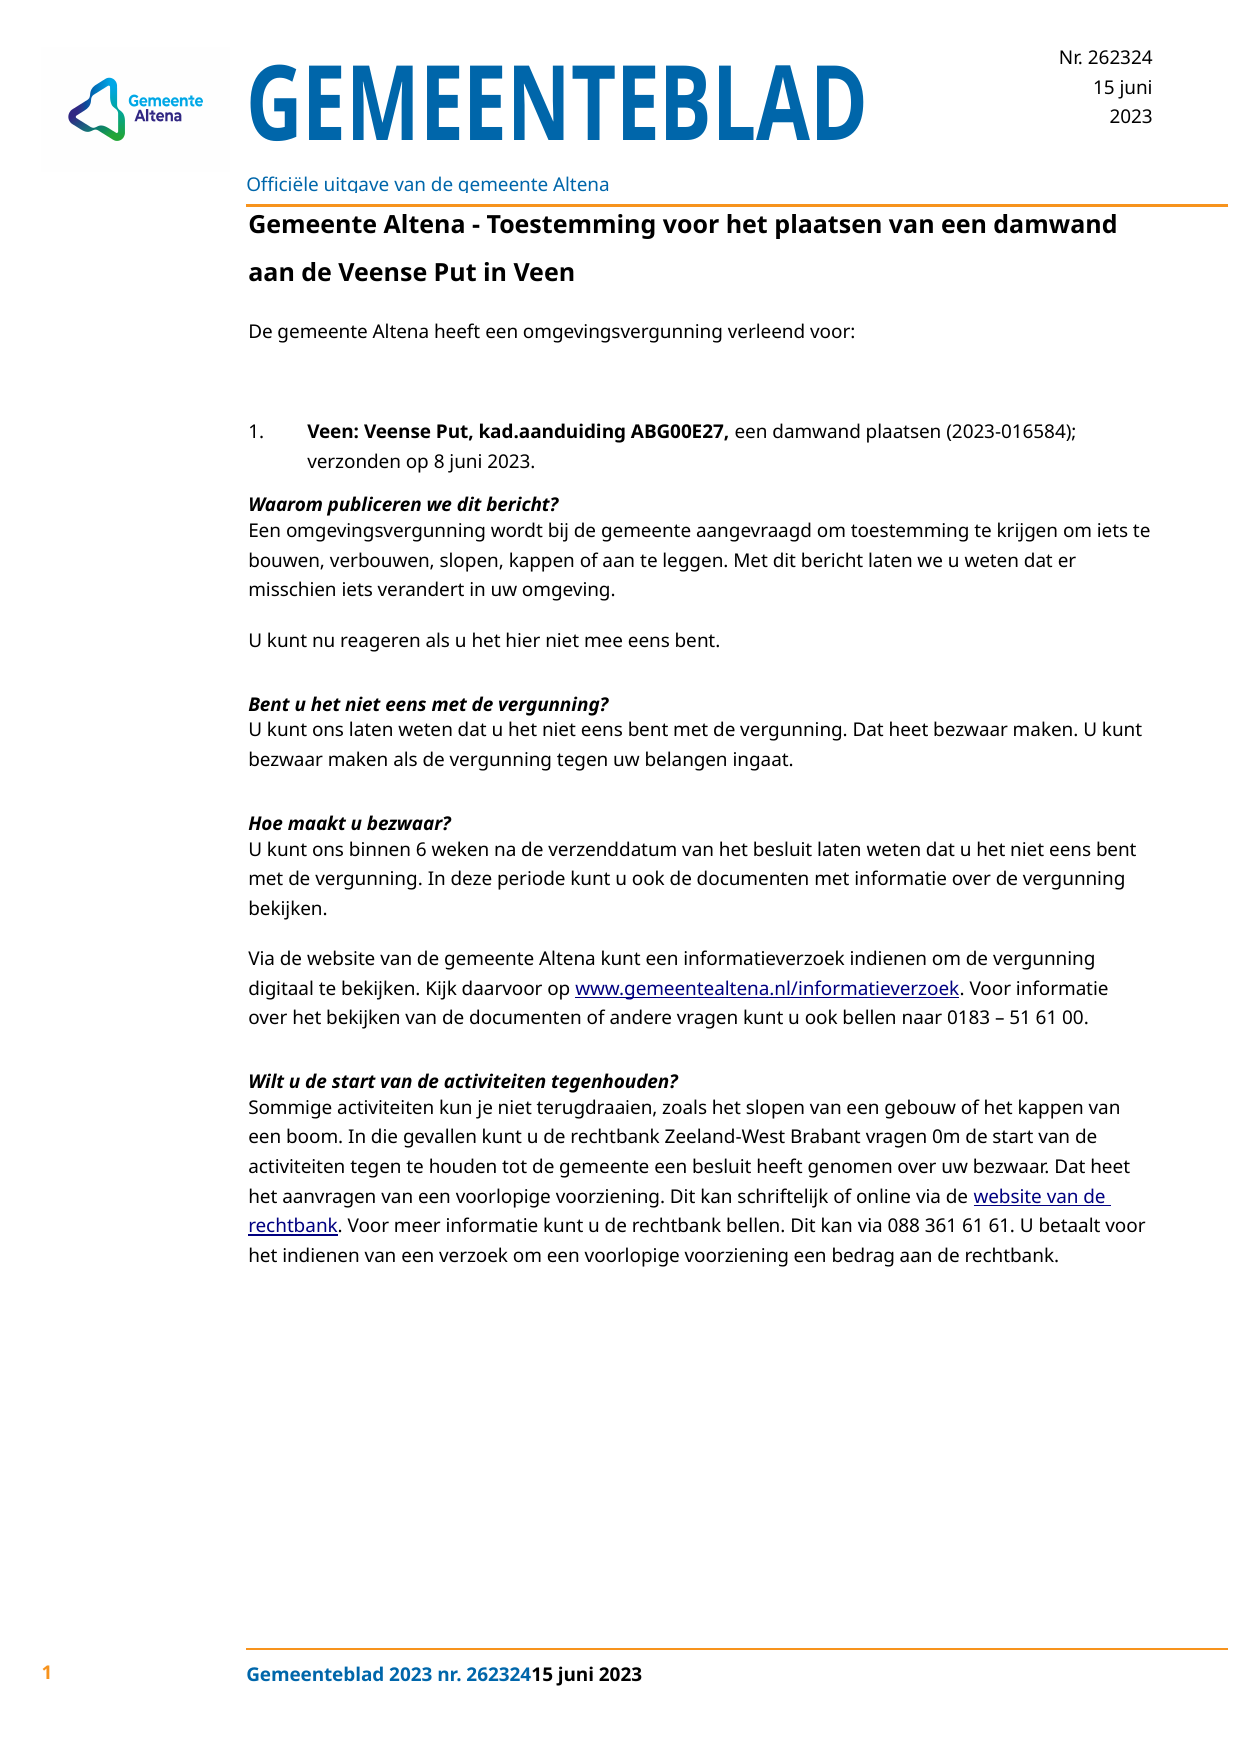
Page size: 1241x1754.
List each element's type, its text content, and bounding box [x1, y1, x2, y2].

text Hoe maakt u bezwaar? [248, 810, 1152, 836]
text Een omgevingsvergunning wordt bij de gemeente aangevraagd om toestemming te krijgen om iets te bouwen, verbouwen, slopen, kappen of aan te leggen. Met dit bericht laten we u weten dat er misschien iets verandert in uw omgeving. [248, 517, 1152, 602]
text U kunt ons binnen 6 weken na de verzenddatum van het besluit laten weten dat u het niet eens bent met de vergunning. In deze periode kunt u ook de documenten met informatie over de vergunning bekijken. [248, 836, 1152, 921]
text U kunt ons laten weten dat u het niet eens bent met de vergunning. Dat heet bezwaar maken. U kunt bezwaar maken als de vergunning tegen uw belangen ingaat. [248, 716, 1152, 772]
text Waarom publiceren we dit bericht? [248, 491, 1152, 517]
text Bent u het niet eens met de vergunning? [248, 691, 1152, 716]
list Veen: Veense Put, kad.aanduiding ABG00E27, een damwand plaatsen (2023-016584); verzonden op 8 juni 2023. [248, 419, 1152, 474]
text Wilt u de start van de activiteiten tegenhouden? [248, 1068, 1152, 1094]
text De gemeente Altena heeft een omgevingsvergunning verleend voor: [248, 318, 1152, 344]
text Gemeente Altena - Toestemming voor het plaatsen van een damwand aan de Veense Put in Veen [248, 207, 1152, 288]
text U kunt nu reageren als u het hier niet mee eens bent. [248, 627, 1152, 652]
text Via de website van de gemeente Altena kunt een informatieverzoek indienen om de vergunning digitaal te bekijken. Kijk daarvoor op www.gemeentealtena.nl/informatieverzoek. Voor informatie over het bekijken van de documenten of andere vragen kunt u ook bellen naar 0183 – 51 61 00. [248, 945, 1152, 1030]
picture [41, 47, 231, 172]
text Sommige activiteiten kun je niet terugdraaien, zoals het slopen van een gebouw of het kappen van een boom. In die gevallen kunt u de rechtbank Zeeland-West Brabant vragen 0m de start van de activiteiten tegen te houden tot de gemeente een besluit heeft genomen over uw bezwaar. Dat heet het aanvragen van een voorlopige voorziening. Dit kan schriftelijk of online via de website van de rechtbank. Voor meer informatie kunt u de rechtbank bellen. Dit kan via 088 361 61 61. U betaalt voor het indienen van een verzoek om een voorlopige voorziening een bedrag aan de rechtbank. [248, 1094, 1152, 1268]
